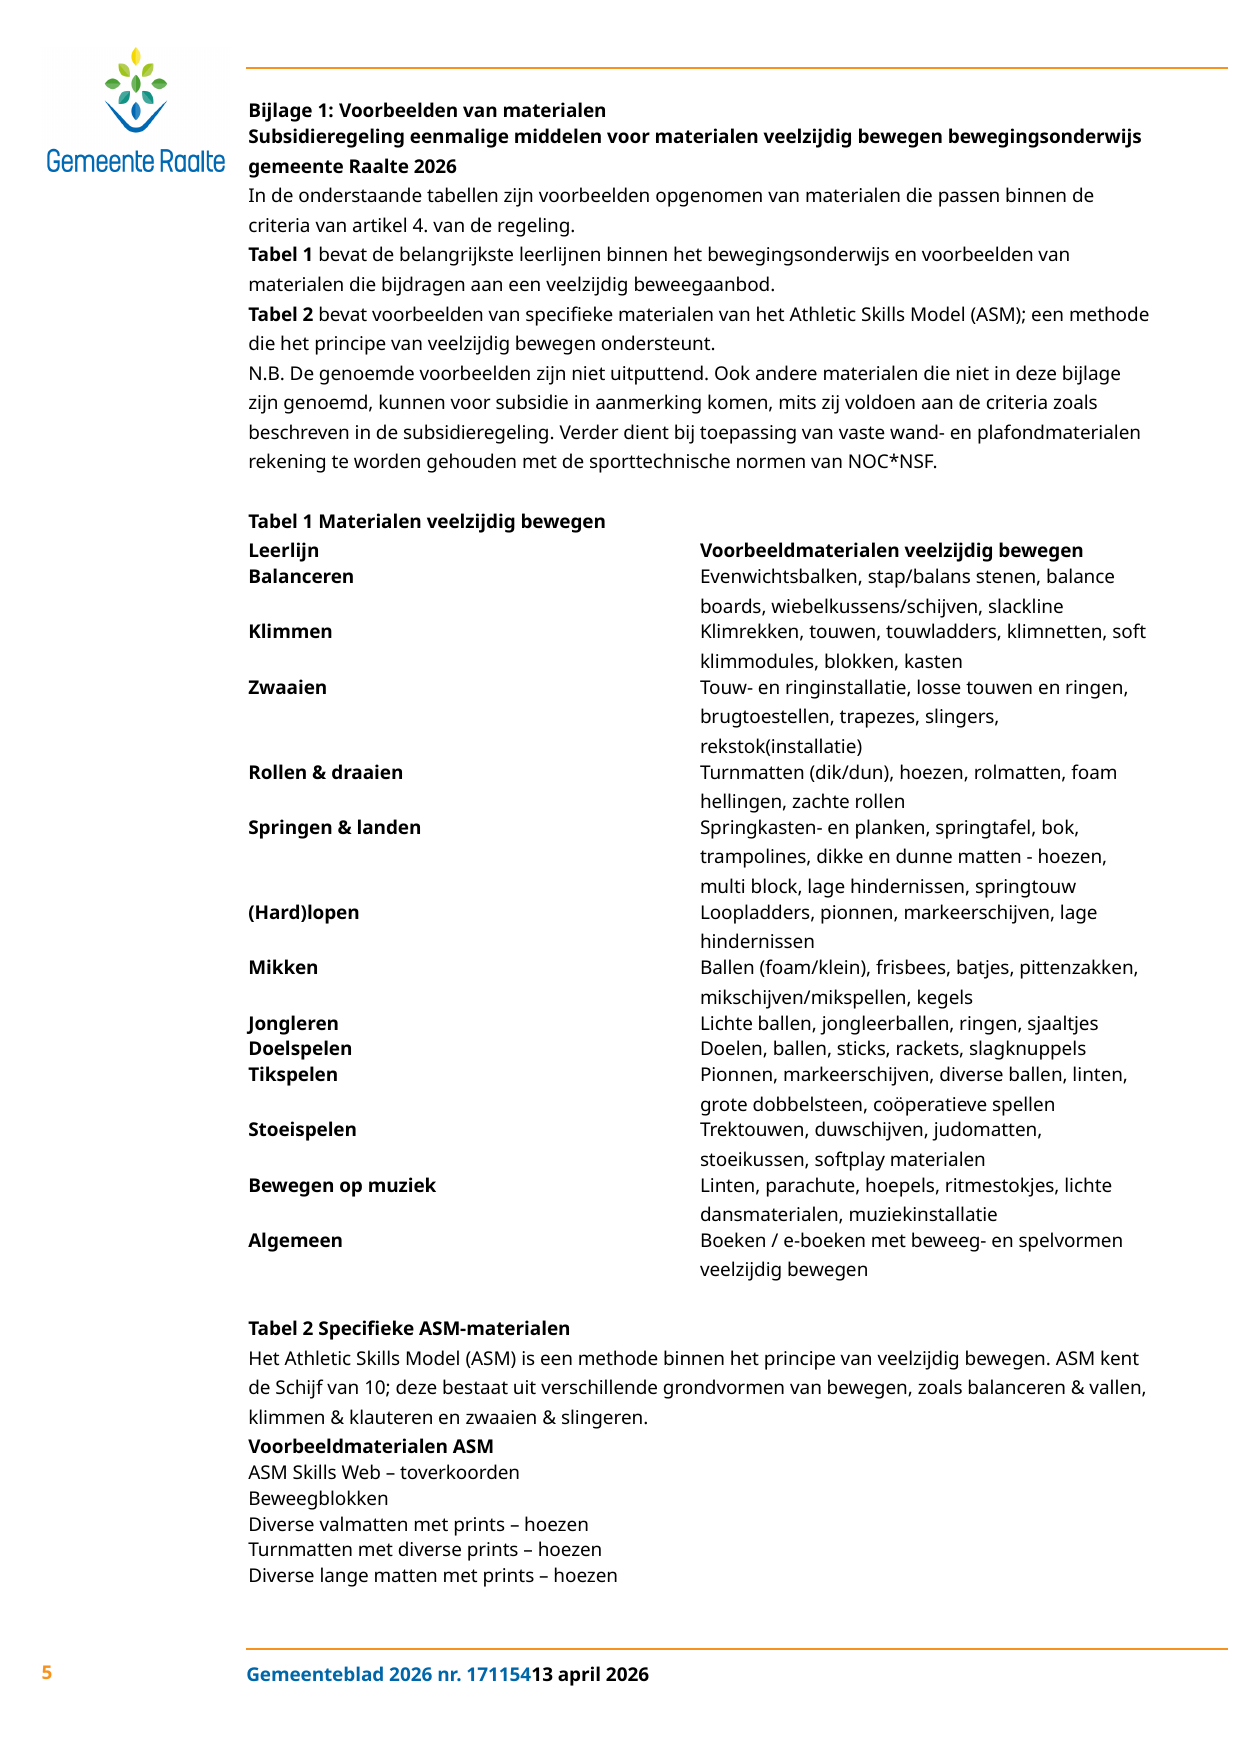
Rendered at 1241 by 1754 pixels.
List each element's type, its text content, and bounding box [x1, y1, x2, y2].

table_cell Linten, parachute, hoepels, ritmestokjes, lichte dansmaterialen, muziekinstallatie [700, 1172, 1152, 1227]
table_cell ASM Skills Web – toverkoorden [248, 1459, 1152, 1485]
table_cell Bewegen op muziek [248, 1172, 700, 1227]
text Subsidieregeling eenmalige middelen voor materialen veelzijdig bewegen bewegingsonderwijs gemeente Raalte 2026 [248, 123, 1152, 179]
table_cell Pionnen, markeerschijven, diverse ballen, linten, grote dobbelsteen, coöperatieve spellen [700, 1061, 1152, 1116]
table_cell Lichte ballen, jongleerballen, ringen, sjaaltjes [700, 1010, 1152, 1035]
table_cell Beweegblokken [248, 1485, 1152, 1511]
text Het Athletic Skills Model (ASM) is een methode binnen het principe van veelzijdig bewegen. ASM kent de Schijf van 10; deze bestaat uit verschillende grondvormen van bewegen, zoals balanceren & vallen, klimmen & klauteren en zwaaien & slingeren. [248, 1345, 1152, 1430]
text N.B. De genoemde voorbeelden zijn niet uitputtend. Ook andere materialen die niet in deze bijlage zijn genoemd, kunnen voor subsidie in aanmerking komen, mits zij voldoen aan de criteria zoals beschreven in de subsidieregeling. Verder dient bij toepassing van vaste wand- en plafondmaterialen rekening te worden gehouden met de sporttechnische normen van NOC*NSF. [248, 360, 1152, 474]
table_cell Turnmatten (dik/dun), hoezen, rolmatten, foam hellingen, zachte rollen [700, 759, 1152, 814]
table_cell Jongleren [248, 1010, 700, 1035]
table_cell Evenwichtsbalken, stap/balans stenen, balance boards, wiebelkussens/schijven, slackline [700, 563, 1152, 619]
table_cell Trektouwen, duwschijven, judomatten, stoeikussen, softplay materialen [700, 1116, 1152, 1172]
table_cell Klimmen [248, 619, 700, 674]
table_cell Algemeen [248, 1227, 700, 1282]
table_cell Zwaaien [248, 674, 700, 759]
table_header Voorbeeldmaterialen ASM [248, 1434, 1152, 1459]
table_cell Doelen, ballen, sticks, rackets, slagknuppels [700, 1035, 1152, 1061]
table_cell Touw- en ringinstallatie, losse touwen en ringen, brugtoestellen, trapezes, slingers, rekstok(installatie) [700, 674, 1152, 759]
text Tabel 2 Specifieke ASM-materialen [248, 1315, 1152, 1341]
table_cell Tikspelen [248, 1061, 700, 1116]
table_cell Loopladders, pionnen, markeerschijven, lage hindernissen [700, 899, 1152, 954]
text Bijlage 1: Voorbeelden van materialen [248, 95, 1152, 123]
table_cell Doelspelen [248, 1035, 700, 1061]
table_cell Balanceren [248, 563, 700, 619]
table_cell Springkasten- en planken, springtafel, bok, trampolines, dikke en dunne matten - hoezen, multi block, lage hindernissen, springtouw [700, 814, 1152, 899]
table_cell Rollen & draaien [248, 759, 700, 814]
table_cell Diverse lange matten met prints – hoezen [248, 1562, 1152, 1588]
table_cell Mikken [248, 954, 700, 1010]
text Tabel 1 Materialen veelzijdig bewegen [248, 508, 1152, 534]
table_cell Turnmatten met diverse prints – hoezen [248, 1537, 1152, 1562]
table_cell Boeken / e-boeken met beweeg- en spelvormen veelzijdig bewegen [700, 1227, 1152, 1282]
table_cell Ballen (foam/klein), frisbees, batjes, pittenzakken, mikschijven/mikspellen, kegels [700, 954, 1152, 1010]
table_cell Stoeispelen [248, 1116, 700, 1172]
table_header Leerlijn [248, 538, 700, 563]
table_cell Klimrekken, touwen, touwladders, klimnetten, soft klimmodules, blokken, kasten [700, 619, 1152, 674]
text Tabel 2 bevat voorbeelden van specifieke materialen van het Athletic Skills Model (ASM); een methode die het principe van veelzijdig bewegen ondersteunt. [248, 301, 1152, 356]
table_cell Diverse valmatten met prints – hoezen [248, 1511, 1152, 1537]
picture [41, 47, 231, 172]
table_header Voorbeeldmaterialen veelzijdig bewegen [700, 538, 1152, 563]
table_cell Springen & landen [248, 814, 700, 899]
text In de onderstaande tabellen zijn voorbeelden opgenomen van materialen die passen binnen de criteria van artikel 4. van de regeling. [248, 182, 1152, 238]
text Tabel 1 bevat de belangrijkste leerlijnen binnen het bewegingsonderwijs en voorbeelden van materialen die bijdragen aan een veelzijdig beweegaanbod. [248, 242, 1152, 297]
table_cell (Hard)lopen [248, 899, 700, 954]
